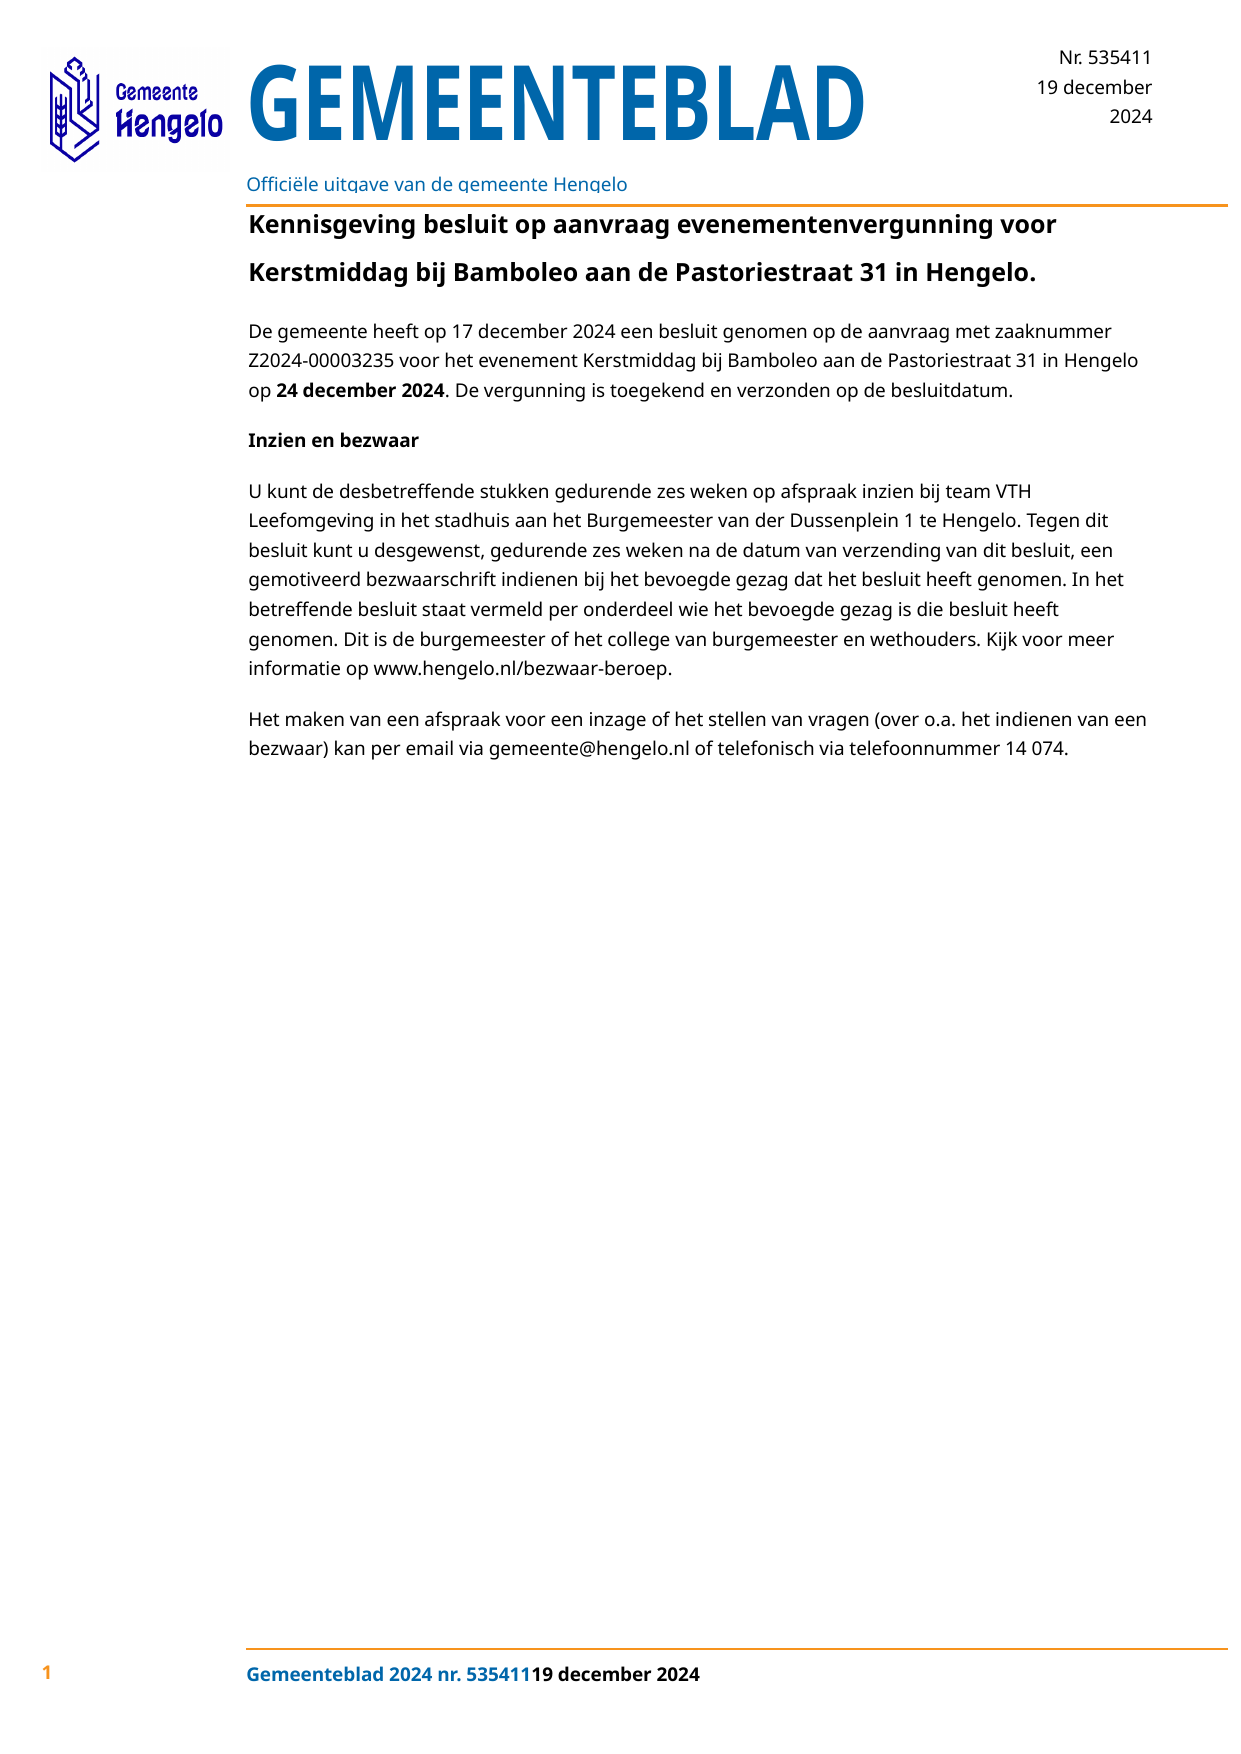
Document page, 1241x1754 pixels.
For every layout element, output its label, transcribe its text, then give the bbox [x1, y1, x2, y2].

text Kennisgeving besluit op aanvraag evenementenvergunning voor Kerstmiddag bij Bamboleo aan de Pastoriestraat 31 in Hengelo. [248, 207, 1152, 288]
text U kunt de desbetreffende stukken gedurende zes weken op afspraak inzien bij team VTH Leefomgeving in het stadhuis aan het Burgemeester van der Dussenplein 1 te Hengelo. Tegen dit besluit kunt u desgewenst, gedurende zes weken na de datum van verzending van dit besluit, een gemotiveerd bezwaarschrift indienen bij het bevoegde gezag dat het besluit heeft genomen. In het betreffende besluit staat vermeld per onderdeel wie het bevoegde gezag is die besluit heeft genomen. Dit is de burgemeester of het college van burgemeester en wethouders. Kijk voor meer informatie op www.hengelo.nl/bezwaar-beroep. [248, 478, 1152, 681]
text De gemeente heeft op 17 december 2024 een besluit genomen op de aanvraag met zaaknummer Z2024-00003235 voor het evenement Kerstmiddag bij Bamboleo aan de Pastoriestraat 31 in Hengelo op 24 december 2024. De vergunning is toegekend en verzonden op de besluitdatum. [248, 318, 1152, 403]
text Het maken van een afspraak voor een inzage of het stellen van vragen (over o.a. het indienen van een bezwaar) kan per email via gemeente@hengelo.nl of telefonisch via telefoonnummer 14 074. [248, 706, 1152, 761]
picture [41, 47, 231, 172]
text Inzien en bezwaar [248, 427, 1152, 453]
